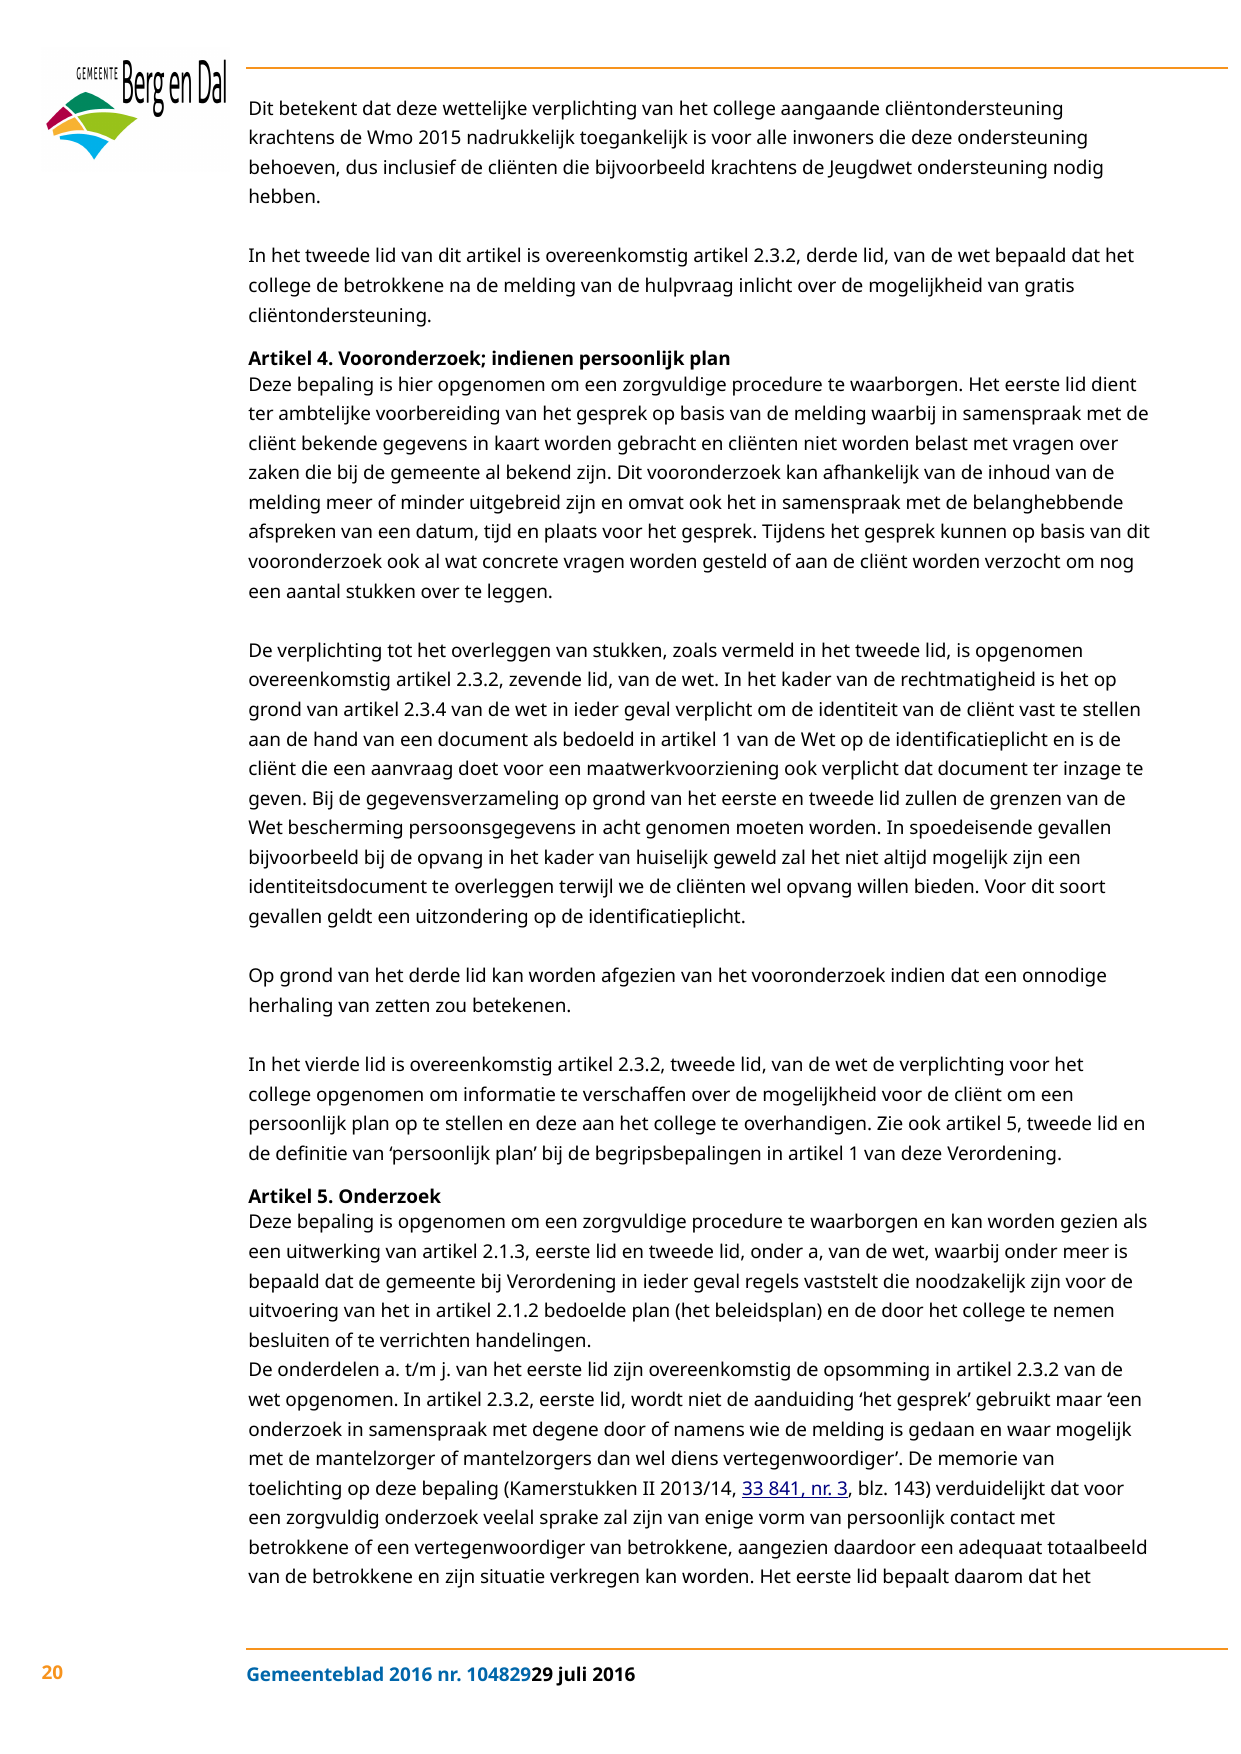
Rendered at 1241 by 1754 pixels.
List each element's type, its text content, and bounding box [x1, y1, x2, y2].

text In het tweede lid van dit artikel is overeenkomstig artikel 2.3.2, derde lid, van de wet bepaald dat het college de betrokkene na de melding van de hulpvraag inlicht over de mogelijkheid van gratis cliëntondersteuning. [248, 243, 1152, 328]
text Deze bepaling is opgenomen om een zorgvuldige procedure te waarborgen en kan worden gezien als een uitwerking van artikel 2.1.3, eerste lid en tweede lid, onder a, van de wet, waarbij onder meer is bepaald dat de gemeente bij Verordening in ieder geval regels vaststelt die noodzakelijk zijn voor de uitvoering van het in artikel 2.1.2 bedoelde plan (het beleidsplan) en de door het college te nemen besluiten of te verrichten handelingen. [248, 1209, 1152, 1353]
text Artikel 5. Onderzoek [248, 1183, 1152, 1209]
text De verplichting tot het overleggen van stukken, zoals vermeld in het tweede lid, is opgenomen overeenkomstig artikel 2.3.2, zevende lid, van de wet. In het kader van de rechtmatigheid is het op grond van artikel 2.3.4 van de wet in ieder geval verplicht om de identiteit van de cliënt vast te stellen aan de hand van een document als bedoeld in artikel 1 van de Wet op de identificatieplicht en is de cliënt die een aanvraag doet voor een maatwerkvoorziening ook verplicht dat document ter inzage te geven. Bij de gegevensverzameling op grond van het eerste en tweede lid zullen de grenzen van de Wet bescherming persoonsgegevens in acht genomen moeten worden. In spoedeisende gevallen bijvoorbeeld bij de opvang in het kader van huiselijk geweld zal het niet altijd mogelijk zijn een identiteitsdocument te overleggen terwijl we de cliënten wel opvang willen bieden. Voor dit soort gevallen geldt een uitzondering op de identificatieplicht. [248, 637, 1152, 929]
text Artikel 4. Vooronderzoek; indienen persoonlijk plan [248, 345, 1152, 371]
text De onderdelen a. t/m j. van het eerste lid zijn overeenkomstig de opsomming in artikel 2.3.2 van de wet opgenomen. In artikel 2.3.2, eerste lid, wordt niet de aanduiding ‘het gesprek’ gebruikt maar ‘een onderzoek in samenspraak met degene door of namens wie de melding is gedaan en waar mogelijk met de mantelzorger of mantelzorgers dan wel diens vertegenwoordiger’. De memorie van toelichting op deze bepaling (Kamerstukken II 2013/14, 33 841, nr. 3, blz. 143) verduidelijkt dat voor een zorgvuldig onderzoek veelal sprake zal zijn van enige vorm van persoonlijk contact met betrokkene of een vertegenwoordiger van betrokkene, aangezien daardoor een adequaat totaalbeeld van de betrokkene en zijn situatie verkregen kan worden. Het eerste lid bepaalt daarom dat het [248, 1357, 1152, 1589]
text Dit betekent dat deze wettelijke verplichting van het college aangaande cliëntondersteuning krachtens de Wmo 2015 nadrukkelijk toegankelijk is voor alle inwoners die deze ondersteuning behoeven, dus inclusief de cliënten die bijvoorbeeld krachtens de Jeugdwet ondersteuning nodig hebben. [248, 95, 1152, 209]
picture [41, 47, 231, 172]
text In het vierde lid is overeenkomstig artikel 2.3.2, tweede lid, van de wet de verplichting voor het college opgenomen om informatie te verschaffen over de mogelijkheid voor de cliënt om een persoonlijk plan op te stellen en deze aan het college te overhandigen. Zie ook artikel 5, tweede lid en de definitie van ‘persoonlijk plan’ bij de begripsbepalingen in artikel 1 van deze Verordening. [248, 1051, 1152, 1166]
text Deze bepaling is hier opgenomen om een zorgvuldige procedure te waarborgen. Het eerste lid dient ter ambtelijke voorbereiding van het gesprek op basis van de melding waarbij in samenspraak met de cliënt bekende gegevens in kaart worden gebracht en cliënten niet worden belast met vragen over zaken die bij de gemeente al bekend zijn. Dit vooronderzoek kan afhankelijk van de inhoud van de melding meer of minder uitgebreid zijn en omvat ook het in samenspraak met de belanghebbende afspreken van een datum, tijd en plaats voor het gesprek. Tijdens het gesprek kunnen op basis van dit vooronderzoek ook al wat concrete vragen worden gesteld of aan de cliënt worden verzocht om nog een aantal stukken over te leggen. [248, 371, 1152, 603]
text Op grond van het derde lid kan worden afgezien van het vooronderzoek indien dat een onnodige herhaling van zetten zou betekenen. [248, 962, 1152, 1018]
